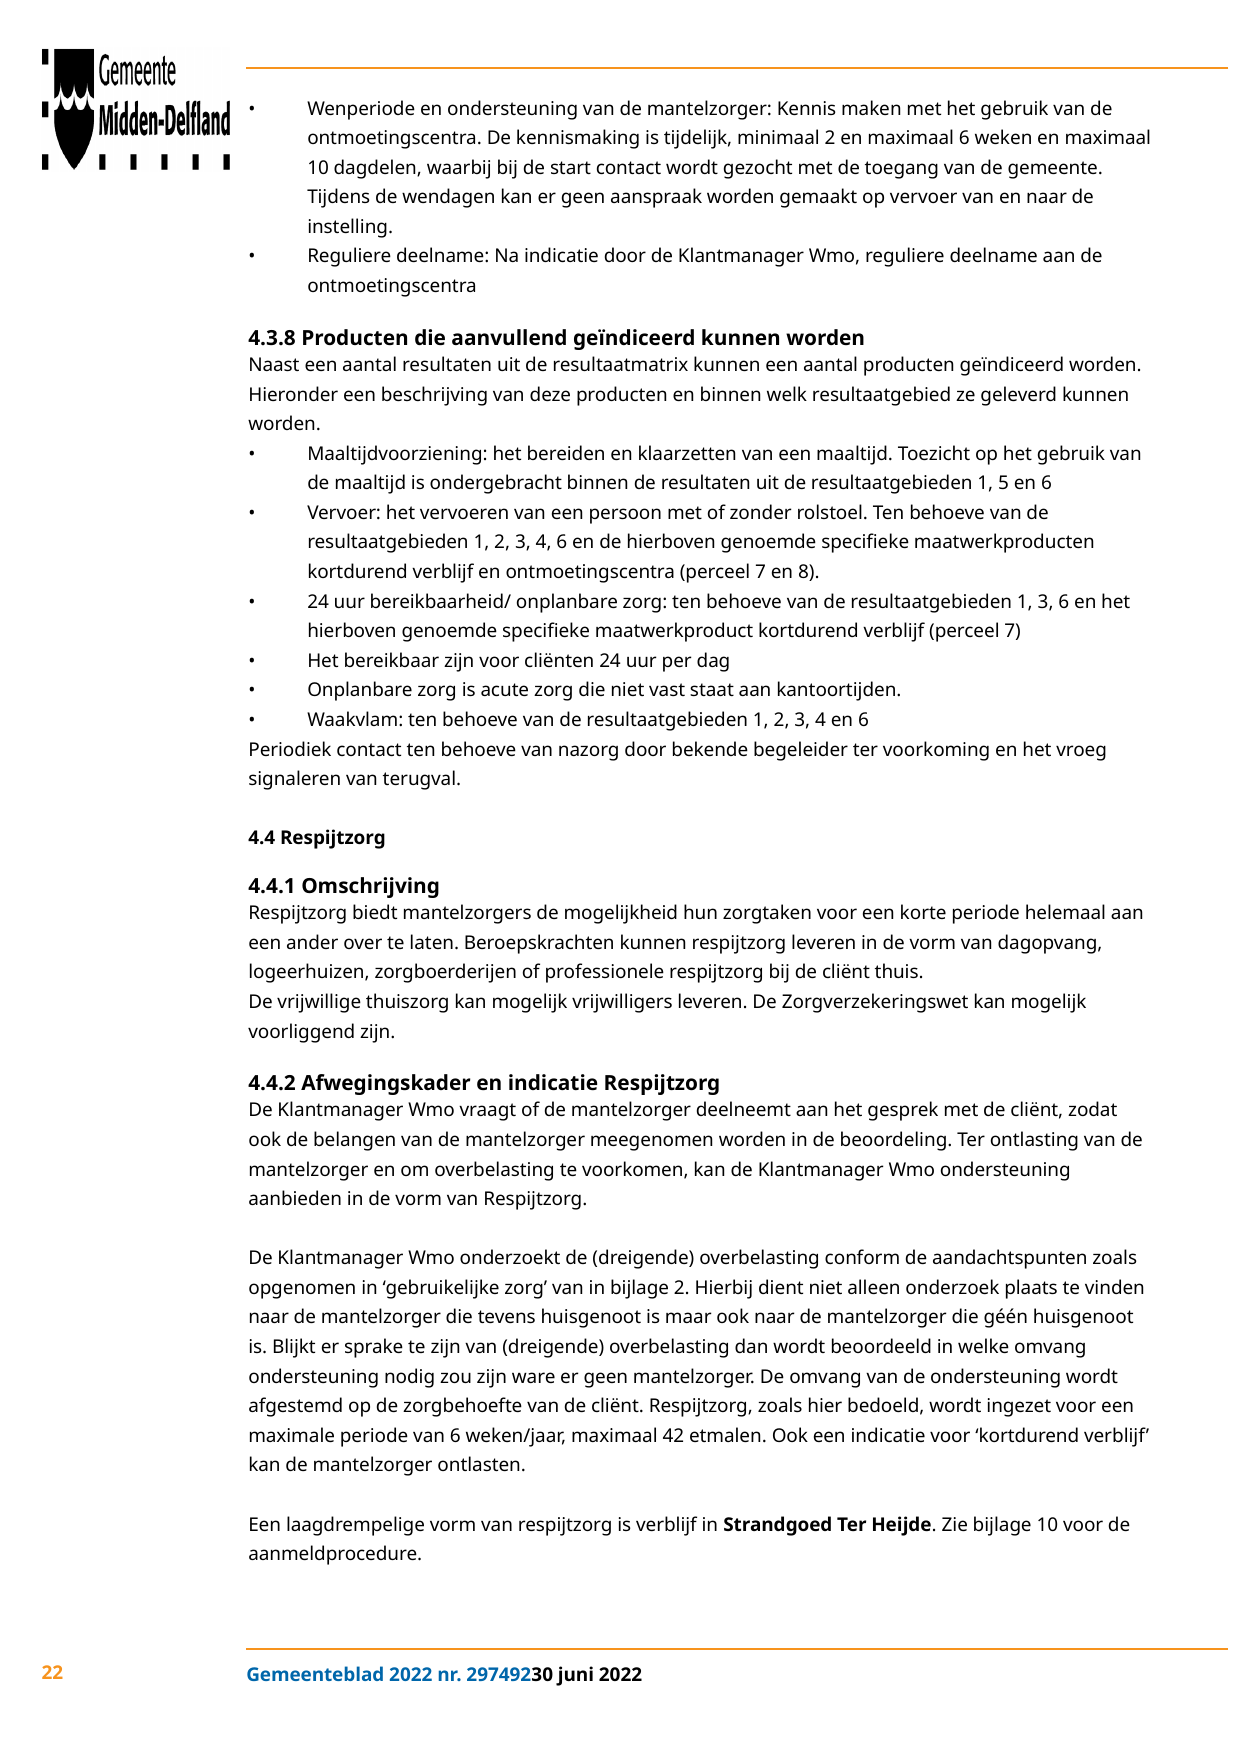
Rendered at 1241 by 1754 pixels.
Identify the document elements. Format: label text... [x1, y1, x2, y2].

text Respijtzorg biedt mantelzorgers de mogelijkheid hun zorgtaken voor een korte periode helemaal aan een ander over te laten. Beroepskrachten kunnen respijtzorg leveren in de vorm van dagopvang, logeerhuizen, zorgboerderijen of professionele respijtzorg bij de cliënt thuis. [248, 899, 1152, 984]
text 4.4.2 Afwegingskader en indicatie Respijtzorg [248, 1068, 1152, 1097]
text 4.3.8 Producten die aanvullend geïndiceerd kunnen worden [248, 323, 1152, 351]
list Waakvlam: ten behoeve van de resultaatgebieden 1, 2, 3, 4 en 6 [248, 706, 1152, 732]
list 24 uur bereikbaarheid/ onplanbare zorg: ten behoeve van de resultaatgebieden 1, 3, 6 en het hierboven genoemde specifieke maatwerkproduct kortdurend verblijf (perceel 7) [248, 588, 1152, 643]
text De vrijwillige thuiszorg kan mogelijk vrijwilligers leveren. De Zorgverzekeringswet kan mogelijk voorliggend zijn. [248, 988, 1152, 1043]
list Reguliere deelname: Na indicatie door de Klantmanager Wmo, reguliere deelname aan de ontmoetingscentra [248, 243, 1152, 298]
text 4.4 Respijtzorg [248, 824, 1152, 850]
list Wenperiode en ondersteuning van de mantelzorger: Kennis maken met het gebruik van de ontmoetingscentra. De kennismaking is tijdelijk, minimaal 2 en maximaal 6 weken en maximaal 10 dagdelen, waarbij bij de start contact wordt gezocht met de toegang van de gemeente. Tijdens de wendagen kan er geen aanspraak worden gemaakt op vervoer van en naar de instelling. [248, 95, 1152, 239]
text Naast een aantal resultaten uit de resultaatmatrix kunnen een aantal producten geïndiceerd worden. Hieronder een beschrijving van deze producten en binnen welk resultaatgebied ze geleverd kunnen worden. [248, 351, 1152, 436]
text Een laagdrempelige vorm van respijtzorg is verblijf in Strandgoed Ter Heijde. Zie bijlage 10 voor de aanmeldprocedure. [248, 1511, 1152, 1566]
list Onplanbare zorg is acute zorg die niet vast staat aan kantoortijden. [248, 677, 1152, 702]
list Vervoer: het vervoeren van een persoon met of zonder rolstoel. Ten behoeve van de resultaatgebieden 1, 2, 3, 4, 6 en de hierboven genoemde specifieke maatwerkproducten kortdurend verblijf en ontmoetingscentra (perceel 7 en 8). [248, 499, 1152, 584]
list Maaltijdvoorziening: het bereiden en klaarzetten van een maaltijd. Toezicht op het gebruik van de maaltijd is ondergebracht binnen de resultaten uit de resultaatgebieden 1, 5 en 6 [248, 440, 1152, 495]
text De Klantmanager Wmo onderzoekt de (dreigende) overbelasting conform de aandachtspunten zoals opgenomen in ‘gebruikelijke zorg’ van in bijlage 2. Hierbij dient niet alleen onderzoek plaats te vinden naar de mantelzorger die tevens huisgenoot is maar ook naar de mantelzorger die géén huisgenoot is. Blijkt er sprake te zijn van (dreigende) overbelasting dan wordt beoordeeld in welke omvang ondersteuning nodig zou zijn ware er geen mantelzorger. De omvang van de ondersteuning wordt afgestemd op de zorgbehoefte van de cliënt. Respijtzorg, zoals hier bedoeld, wordt ingezet voor een maximale periode van 6 weken/jaar, maximaal 42 etmalen. Ook een indicatie voor ‘kortdurend verblijf’ kan de mantelzorger ontlasten. [248, 1244, 1152, 1477]
picture [41, 47, 231, 172]
text De Klantmanager Wmo vraagt of de mantelzorger deelneemt aan het gesprek met de cliënt, zodat ook de belangen van de mantelzorger meegenomen worden in de beoordeling. Ter ontlasting van de mantelzorger en om overbelasting te voorkomen, kan de Klantmanager Wmo ondersteuning aanbieden in de vorm van Respijtzorg. [248, 1097, 1152, 1211]
text Periodiek contact ten behoeve van nazorg door bekende begeleider ter voorkoming en het vroeg signaleren van terugval. [248, 736, 1152, 791]
list Het bereikbaar zijn voor cliënten 24 uur per dag [248, 647, 1152, 673]
text 4.4.1 Omschrijving [248, 871, 1152, 899]
